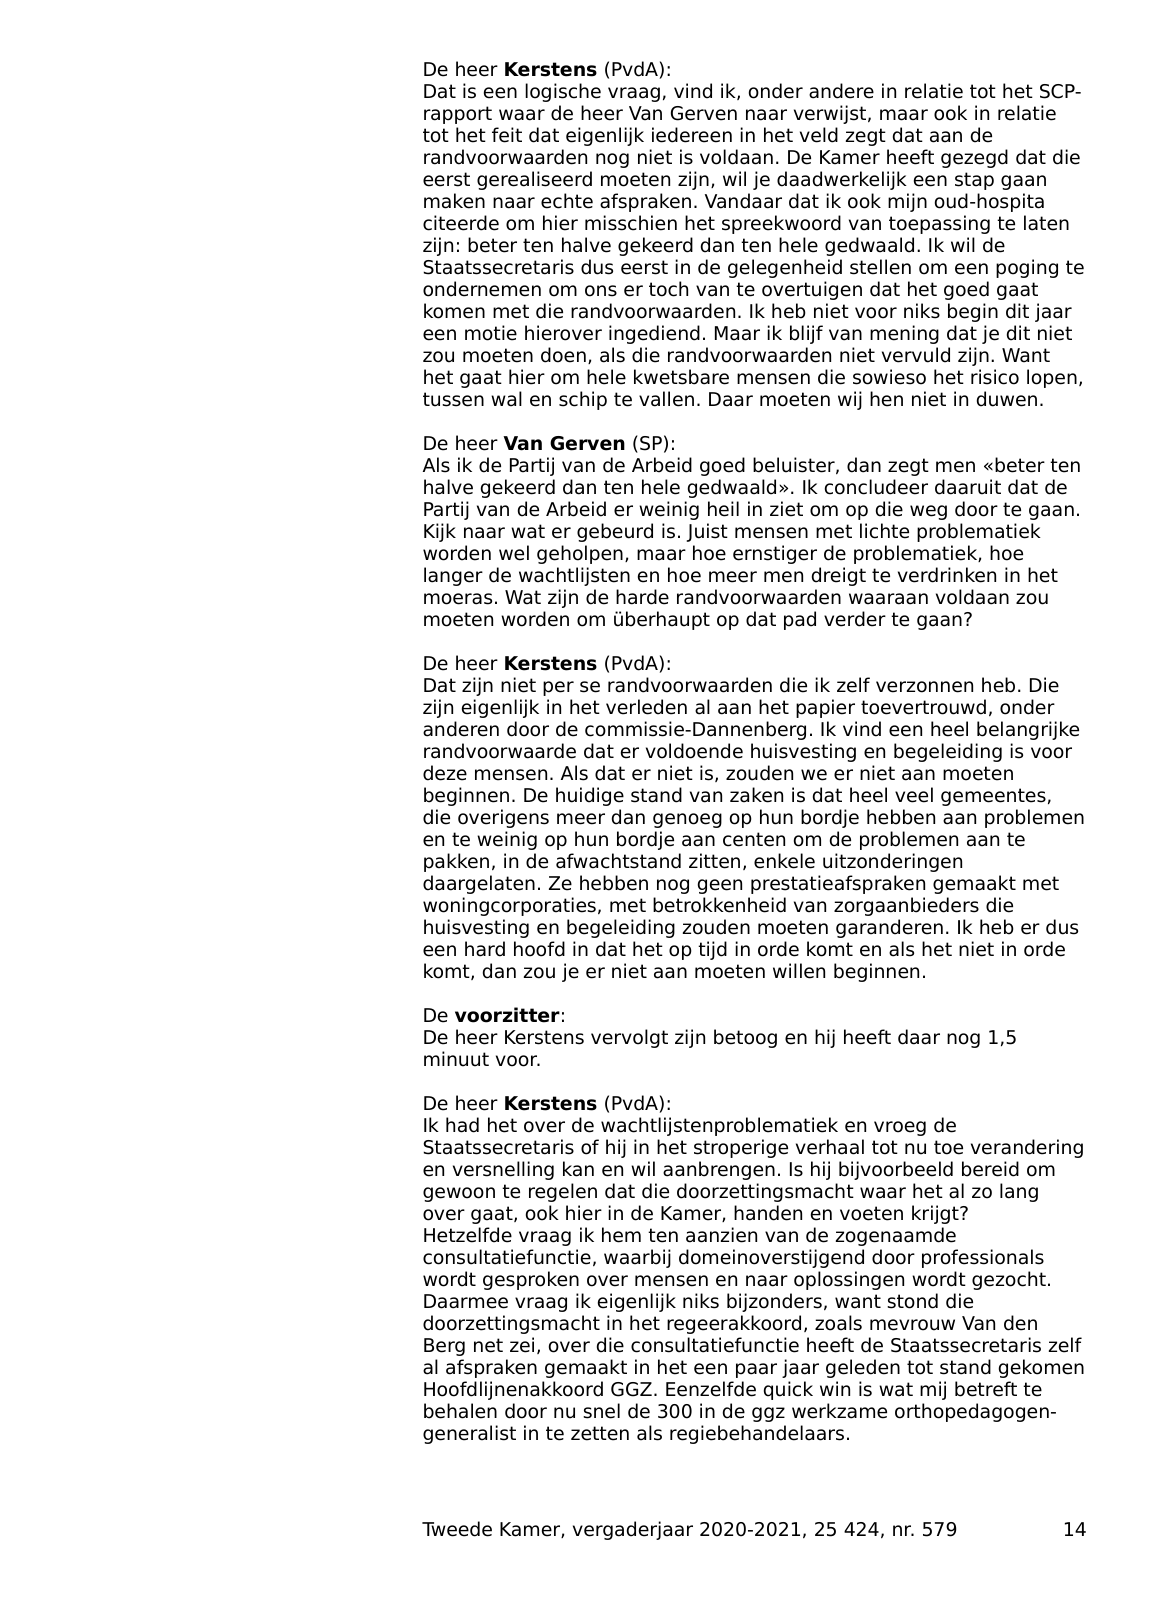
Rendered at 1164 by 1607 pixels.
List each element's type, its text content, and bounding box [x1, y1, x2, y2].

text Dat zijn niet per se randvoorwaarden die ik zelf verzonnen heb. Die zijn eigenlijk in het verleden al aan het papier toevertrouwd, onder anderen door de commissie-Dannenberg. Ik vind een heel belangrijke randvoorwaarde dat er voldoende huisvesting en begeleiding is voor deze mensen. Als dat er niet is, zouden we er niet aan moeten beginnen. De huidige stand van zaken is dat heel veel gemeentes, die overigens meer dan genoeg op hun bordje hebben aan problemen en te weinig op hun bordje aan centen om de problemen aan te pakken, in de afwachtstand zitten, enkele uitzonderingen daargelaten. Ze hebben nog geen prestatieafspraken gemaakt met woningcorporaties, met betrokkenheid van zorgaanbieders die huisvesting en begeleiding zouden moeten garanderen. Ik heb er dus een hard hoofd in dat het op tijd in orde komt en als het niet in orde komt, dan zou je er niet aan moeten willen beginnen. [422, 675, 1087, 983]
text De voorzitter: [422, 1005, 1087, 1027]
text De heer Kerstens vervolgt zijn betoog en hij heeft daar nog 1,5 minuut voor. [422, 1027, 1087, 1071]
text De heer Van Gerven (SP): [422, 433, 1087, 455]
text Hetzelfde vraag ik hem ten aanzien van de zogenaamde consultatiefunctie, waarbij domeinoverstijgend door professionals wordt gesproken over mensen en naar oplossingen wordt gezocht. Daarmee vraag ik eigenlijk niks bijzonders, want stond die doorzettingsmacht in het regeerakkoord, zoals mevrouw Van den Berg net zei, over die consultatiefunctie heeft de Staatssecretaris zelf al afspraken gemaakt in het een paar jaar geleden tot stand gekomen Hoofdlijnenakkoord GGZ. Eenzelfde quick win is wat mij betreft te behalen door nu snel de 300 in de ggz werkzame orthopedagogen-generalist in te zetten als regiebehandelaars. [422, 1225, 1087, 1444]
text Dat is een logische vraag, vind ik, onder andere in relatie tot het SCP-rapport waar de heer Van Gerven naar verwijst, maar ook in relatie tot het feit dat eigenlijk iedereen in het veld zegt dat aan de randvoorwaarden nog niet is voldaan. De Kamer heeft gezegd dat die eerst gerealiseerd moeten zijn, wil je daadwerkelijk een stap gaan maken naar echte afspraken. Vandaar dat ik ook mijn oud-hospita citeerde om hier misschien het spreekwoord van toepassing te laten zijn: beter ten halve gekeerd dan ten hele gedwaald. Ik wil de Staatssecretaris dus eerst in de gelegenheid stellen om een poging te ondernemen om ons er toch van te overtuigen dat het goed gaat komen met die randvoorwaarden. Ik heb niet voor niks begin dit jaar een motie hierover ingediend. Maar ik blijf van mening dat je dit niet zou moeten doen, als die randvoorwaarden niet vervuld zijn. Want het gaat hier om hele kwetsbare mensen die sowieso het risico lopen, tussen wal en schip te vallen. Daar moeten wij hen niet in duwen. [422, 81, 1087, 411]
text De heer Kerstens (PvdA): [422, 59, 1087, 81]
text Ik had het over de wachtlijstenproblematiek en vroeg de Staatssecretaris of hij in het stroperige verhaal tot nu toe verandering en versnelling kan en wil aanbrengen. Is hij bijvoorbeeld bereid om gewoon te regelen dat die doorzettingsmacht waar het al zo lang over gaat, ook hier in de Kamer, handen en voeten krijgt? [422, 1115, 1087, 1225]
text De heer Kerstens (PvdA): [422, 653, 1087, 675]
text De heer Kerstens (PvdA): [422, 1093, 1087, 1115]
text Als ik de Partij van de Arbeid goed beluister, dan zegt men «beter ten halve gekeerd dan ten hele gedwaald». Ik concludeer daaruit dat de Partij van de Arbeid er weinig heil in ziet om op die weg door te gaan. Kijk naar wat er gebeurd is. Juist mensen met lichte problematiek worden wel geholpen, maar hoe ernstiger de problematiek, hoe langer de wachtlijsten en hoe meer men dreigt te verdrinken in het moeras. Wat zijn de harde randvoorwaarden waaraan voldaan zou moeten worden om überhaupt op dat pad verder te gaan? [422, 455, 1087, 631]
